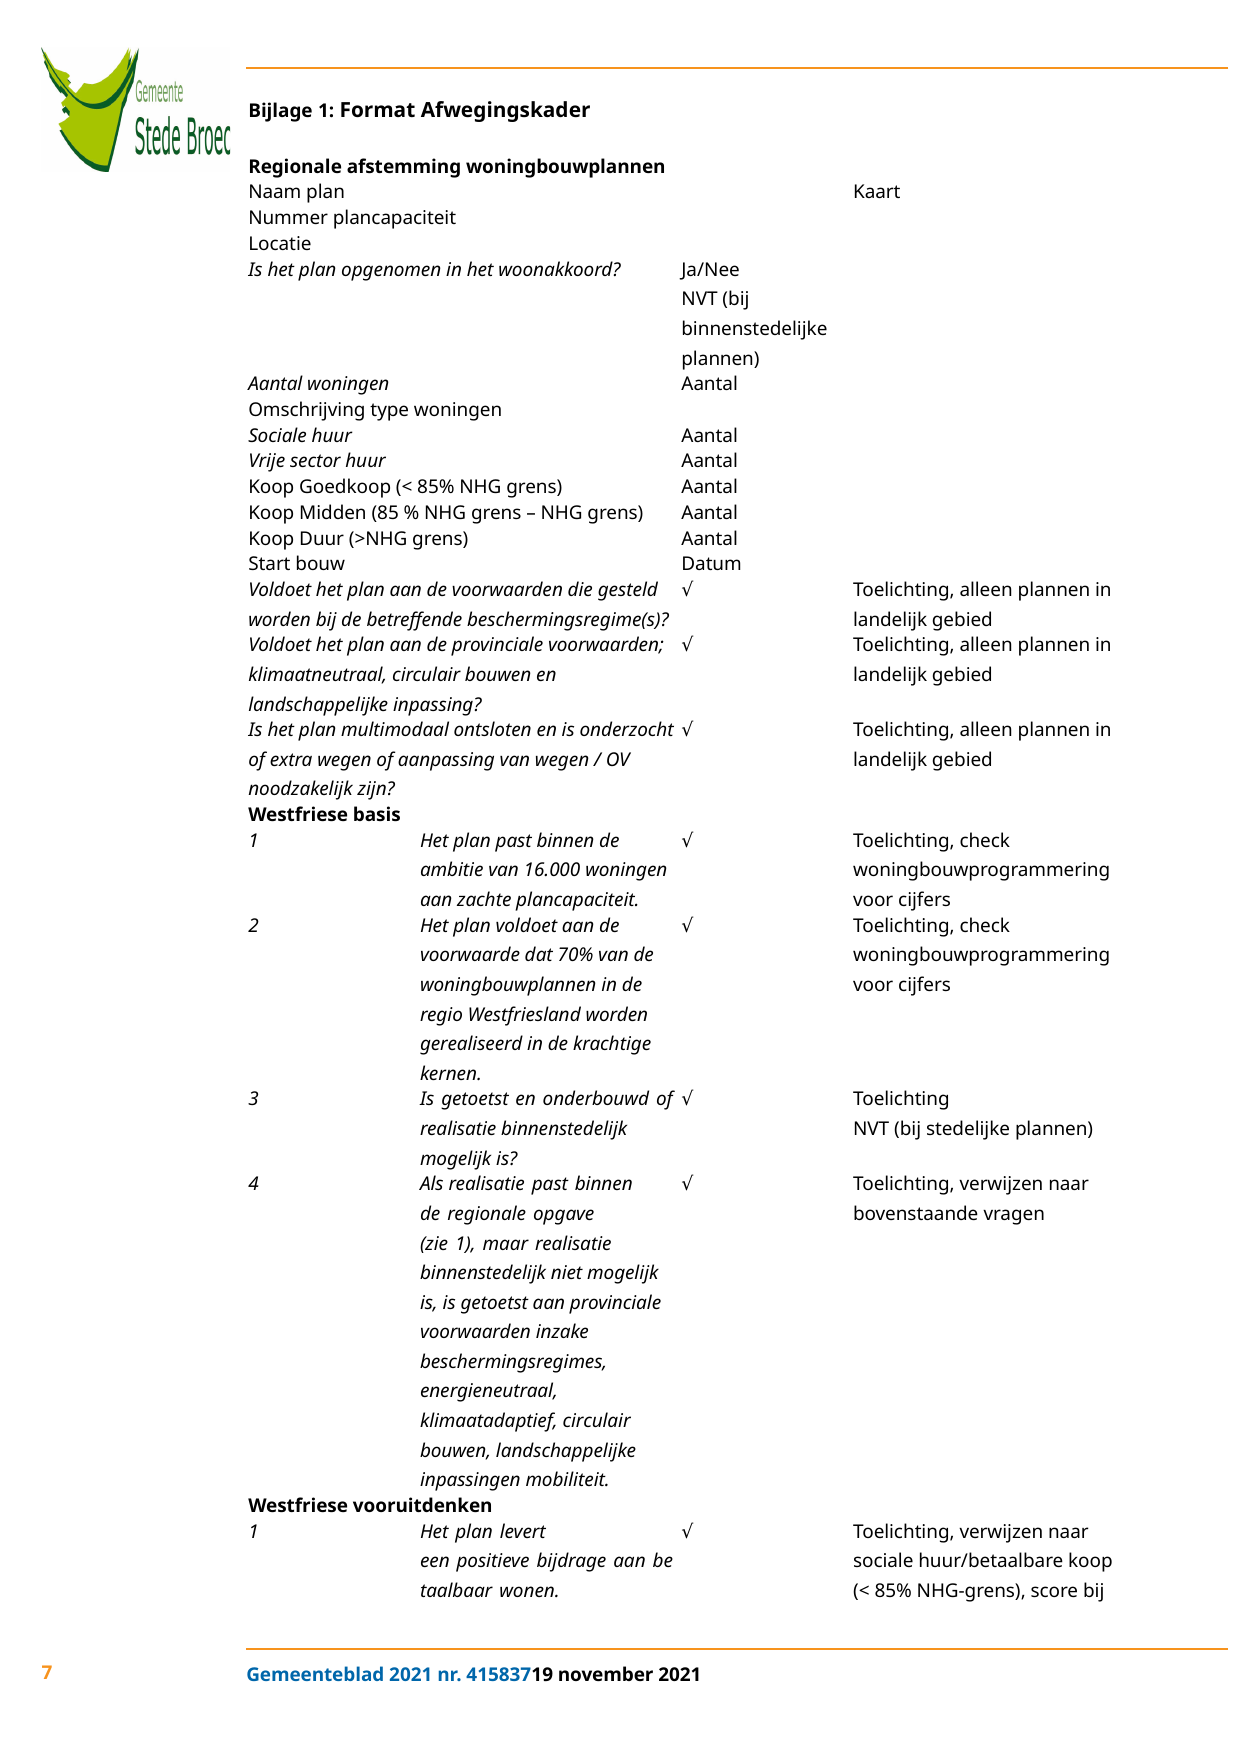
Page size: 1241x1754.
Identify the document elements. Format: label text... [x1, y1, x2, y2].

table_header [853, 153, 1152, 179]
table_cell √ [681, 632, 853, 716]
table_cell √ [681, 1171, 853, 1492]
table_cell Westfriese basis [248, 801, 681, 827]
table_cell Nummer plancapaciteit [248, 205, 681, 230]
table_cell [681, 1492, 853, 1518]
table_cell Start bouw [248, 551, 681, 576]
table_cell Vrije sector huur [248, 448, 681, 473]
table_cell [681, 396, 853, 422]
table_cell Sociale huur [248, 422, 681, 448]
table_cell √ [681, 1086, 853, 1171]
table_cell 4 [248, 1171, 420, 1492]
table_cell Is getoetst en onderbouwd of realisatie binnenstedelijk mogelijk is? [420, 1086, 681, 1171]
table_cell 1 [248, 827, 420, 912]
table_cell Koop Duur (>NHG grens) [248, 525, 681, 551]
table_cell Voldoet het plan aan de voorwaarden die gesteld worden bij de betreffende beschermingsregime(s)? [248, 576, 681, 632]
table_cell Aantal [681, 525, 853, 551]
table_cell Aantal woningen [248, 370, 681, 396]
table_cell Koop Goedkoop (< 85% NHG grens) [248, 473, 681, 499]
table_cell Toelichting, check woningbouwprogrammering voor cijfers [853, 827, 1152, 912]
table_cell [681, 179, 853, 204]
table_cell Koop Midden (85 % NHG grens – NHG grens) [248, 499, 681, 525]
table_cell 3 [248, 1086, 420, 1171]
table_cell Naam plan [248, 179, 681, 204]
picture [41, 47, 231, 172]
table_cell Toelichting, verwijzen naar sociale huur/betaalbare koop (< 85% NHG-grens), score bij [853, 1518, 1152, 1603]
table_header [681, 153, 853, 179]
table_cell √ [681, 576, 853, 632]
table_cell Omschrijving type woningen [248, 396, 681, 422]
table_cell Locatie [248, 230, 681, 256]
table_cell Kaart [853, 179, 1152, 576]
table_cell Het plan voldoet aan de voorwaarde dat 70% van de woningbouwplannen in de regio Westfriesland worden gerealiseerd in de krachtige kernen. [420, 912, 681, 1086]
table_cell Toelichting, alleen plannen in landelijk gebied [853, 576, 1152, 632]
table_cell √ [681, 912, 853, 1086]
table_cell [681, 801, 853, 827]
table_cell Toelichting NVT (bij stedelijke plannen) [853, 1086, 1152, 1171]
table_cell Aantal [681, 499, 853, 525]
table_cell √ [681, 716, 853, 801]
text Bijlage 1: Format Afwegingskader [248, 95, 1152, 123]
table_cell Datum [681, 551, 853, 576]
table_cell Toelichting, alleen plannen in landelijk gebied [853, 716, 1152, 801]
table_cell Als realisatie past binnen de regionale opgave (zie 1), maar realisatie binnenstedelijk niet mogelijk is, is getoetst aan provinciale voorwaarden inzake beschermingsregimes, energieneutraal, klimaatadaptief, circulair bouwen, landschappelijke inpassingen mobiliteit. [420, 1171, 681, 1492]
table_cell √ [681, 827, 853, 912]
table_cell 1 [248, 1518, 420, 1603]
table_cell √ [681, 1518, 853, 1603]
table_cell Toelichting, verwijzen naar bovenstaande vragen [853, 1171, 1152, 1492]
table_header Regionale afstemming woningbouwplannen [248, 153, 681, 179]
table_cell Is het plan opgenomen in het woonakkoord? [248, 256, 681, 370]
table_cell Aantal [681, 370, 853, 396]
table_cell Voldoet het plan aan de provinciale voorwaarden; klimaatneutraal, circulair bouwen en landschappelijke inpassing? [248, 632, 681, 716]
table_cell [681, 230, 853, 256]
table_cell Toelichting, check woningbouwprogrammering voor cijfers [853, 912, 1152, 1086]
table_cell Het plan levert een positieve bijdrage aan betaalbaar wonen. [420, 1518, 681, 1603]
table_cell Westfriese vooruitdenken [248, 1492, 681, 1518]
table_cell Toelichting, alleen plannen in landelijk gebied [853, 632, 1152, 716]
table_cell Aantal [681, 448, 853, 473]
table_cell Het plan past binnen de ambitie van 16.000 woningen aan zachte plancapaciteit. [420, 827, 681, 912]
table_cell Aantal [681, 473, 853, 499]
table_cell [853, 801, 1152, 827]
table_cell Ja/Nee NVT (bij binnenstedelijke plannen) [681, 256, 853, 370]
table_cell Is het plan multimodaal ontsloten en is onderzocht of extra wegen of aanpassing van wegen / OV noodzakelijk zijn? [248, 716, 681, 801]
table_cell 2 [248, 912, 420, 1086]
table_cell [853, 1492, 1152, 1518]
table_cell Aantal [681, 422, 853, 448]
table_cell [681, 205, 853, 230]
